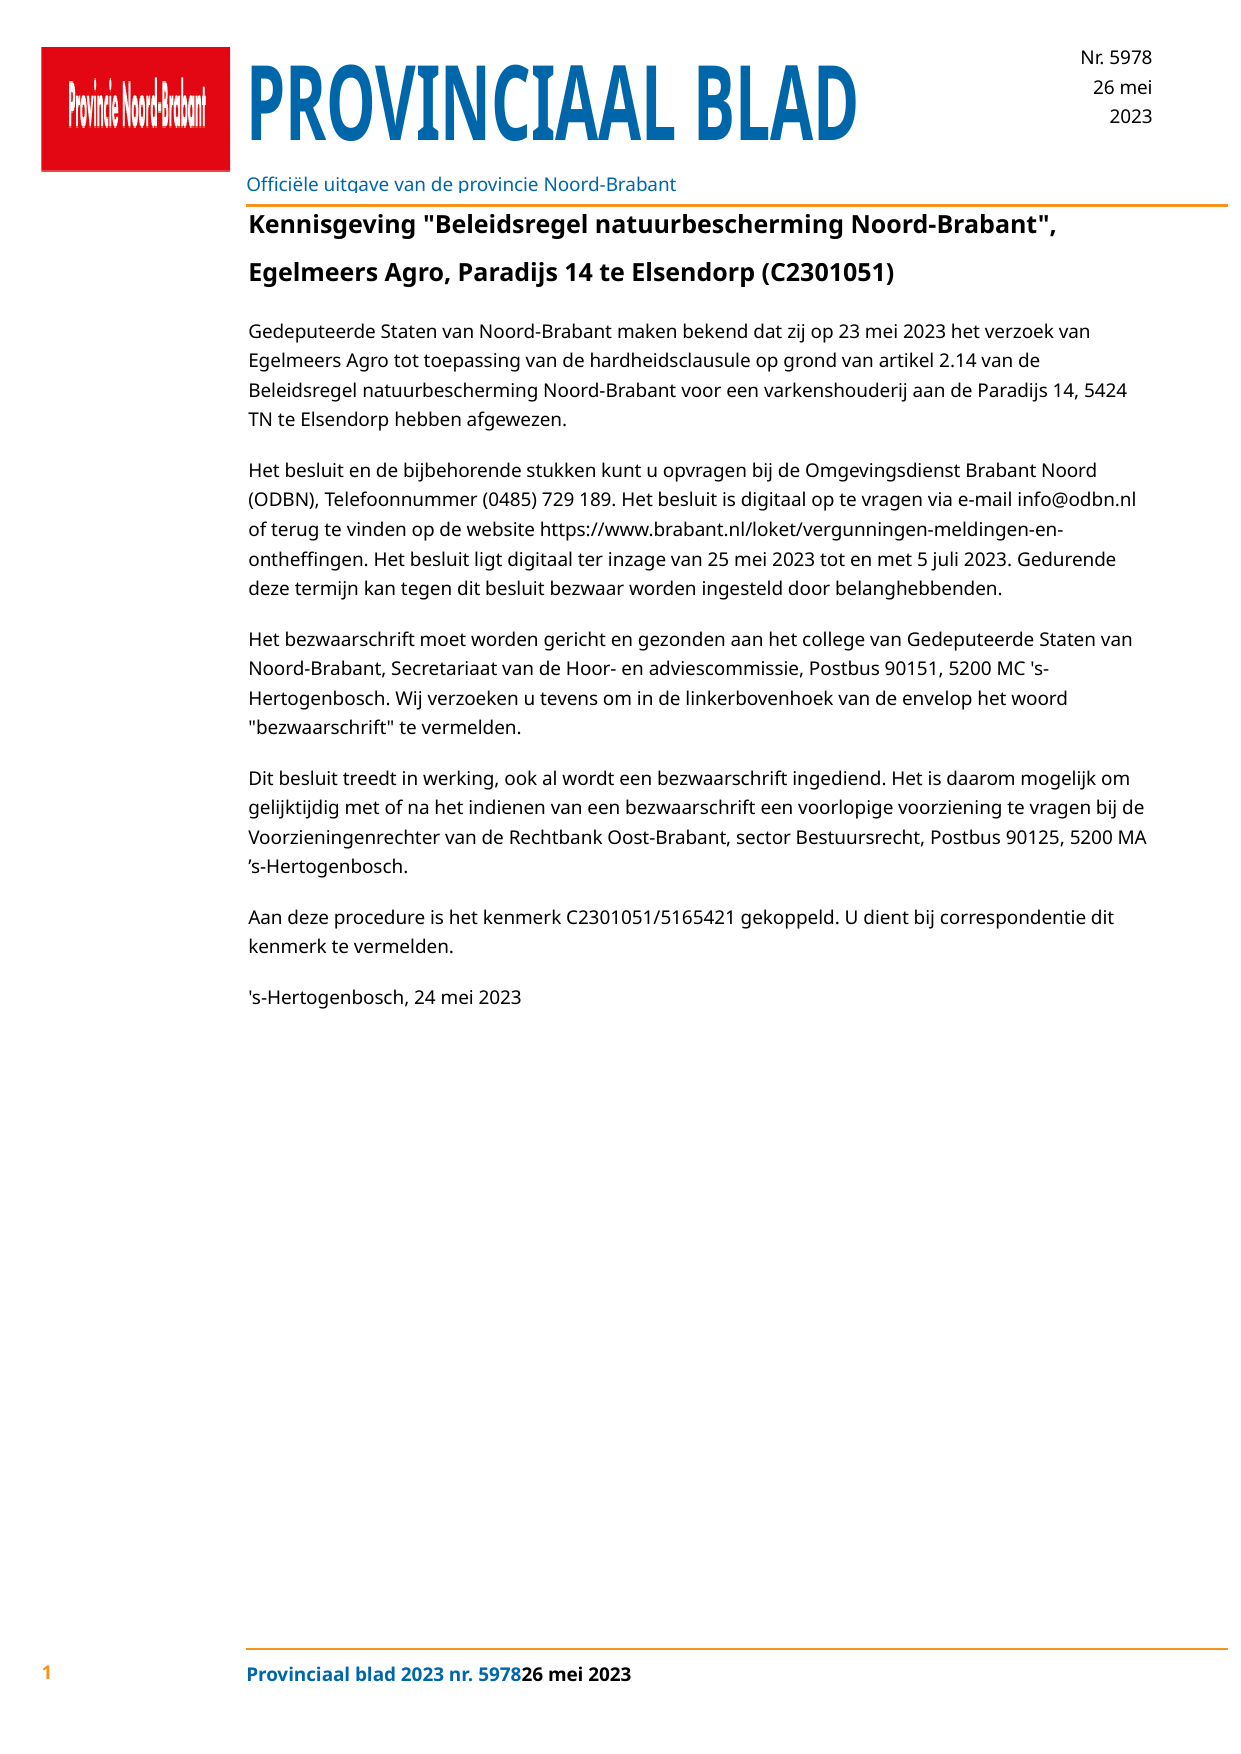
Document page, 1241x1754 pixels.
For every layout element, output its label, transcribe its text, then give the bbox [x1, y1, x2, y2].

text Het besluit en de bijbehorende stukken kunt u opvragen bij de Omgevingsdienst Brabant Noord (ODBN), Telefoonnummer (0485) 729 189. Het besluit is digitaal op te vragen via e-mail info@odbn.nl of terug te vinden op de website https://www.brabant.nl/loket/vergunningen-meldingen-en-ontheffingen. Het besluit ligt digitaal ter inzage van 25 mei 2023 tot en met 5 juli 2023. Gedurende deze termijn kan tegen dit besluit bezwaar worden ingesteld door belanghebbenden. [248, 457, 1152, 601]
text Dit besluit treedt in werking, ook al wordt een bezwaarschrift ingediend. Het is daarom mogelijk om gelijktijdig met of na het indienen van een bezwaarschrift een voorlopige voorziening te vragen bij de Voorzieningenrechter van de Rechtbank Oost-Brabant, sector Bestuursrecht, Postbus 90125, 5200 MA ’s-Hertogenbosch. [248, 765, 1152, 879]
text Kennisgeving "Beleidsregel natuurbescherming Noord-Brabant", Egelmeers Agro, Paradijs 14 te Elsendorp (C2301051) [248, 207, 1152, 288]
text 's-Hertogenbosch, 24 mei 2023 [248, 984, 1152, 1010]
text Gedeputeerde Staten van Noord-Brabant maken bekend dat zij op 23 mei 2023 het verzoek van Egelmeers Agro tot toepassing van de hardheidsclausule op grond van artikel 2.14 van de Beleidsregel natuurbescherming Noord-Brabant voor een varkenshouderij aan de Paradijs 14, 5424 TN te Elsendorp hebben afgewezen. [248, 318, 1152, 432]
text Aan deze procedure is het kenmerk C2301051/5165421 gekoppeld. U dient bij correspondentie dit kenmerk te vermelden. [248, 904, 1152, 959]
picture [41, 47, 231, 172]
text Het bezwaarschrift moet worden gericht en gezonden aan het college van Gedeputeerde Staten van Noord-Brabant, Secretariaat van de Hoor- en adviescommissie, Postbus 90151, 5200 MC 's-Hertogenbosch. Wij verzoeken u tevens om in de linkerbovenhoek van de envelop het woord "bezwaarschrift" te vermelden. [248, 626, 1152, 740]
